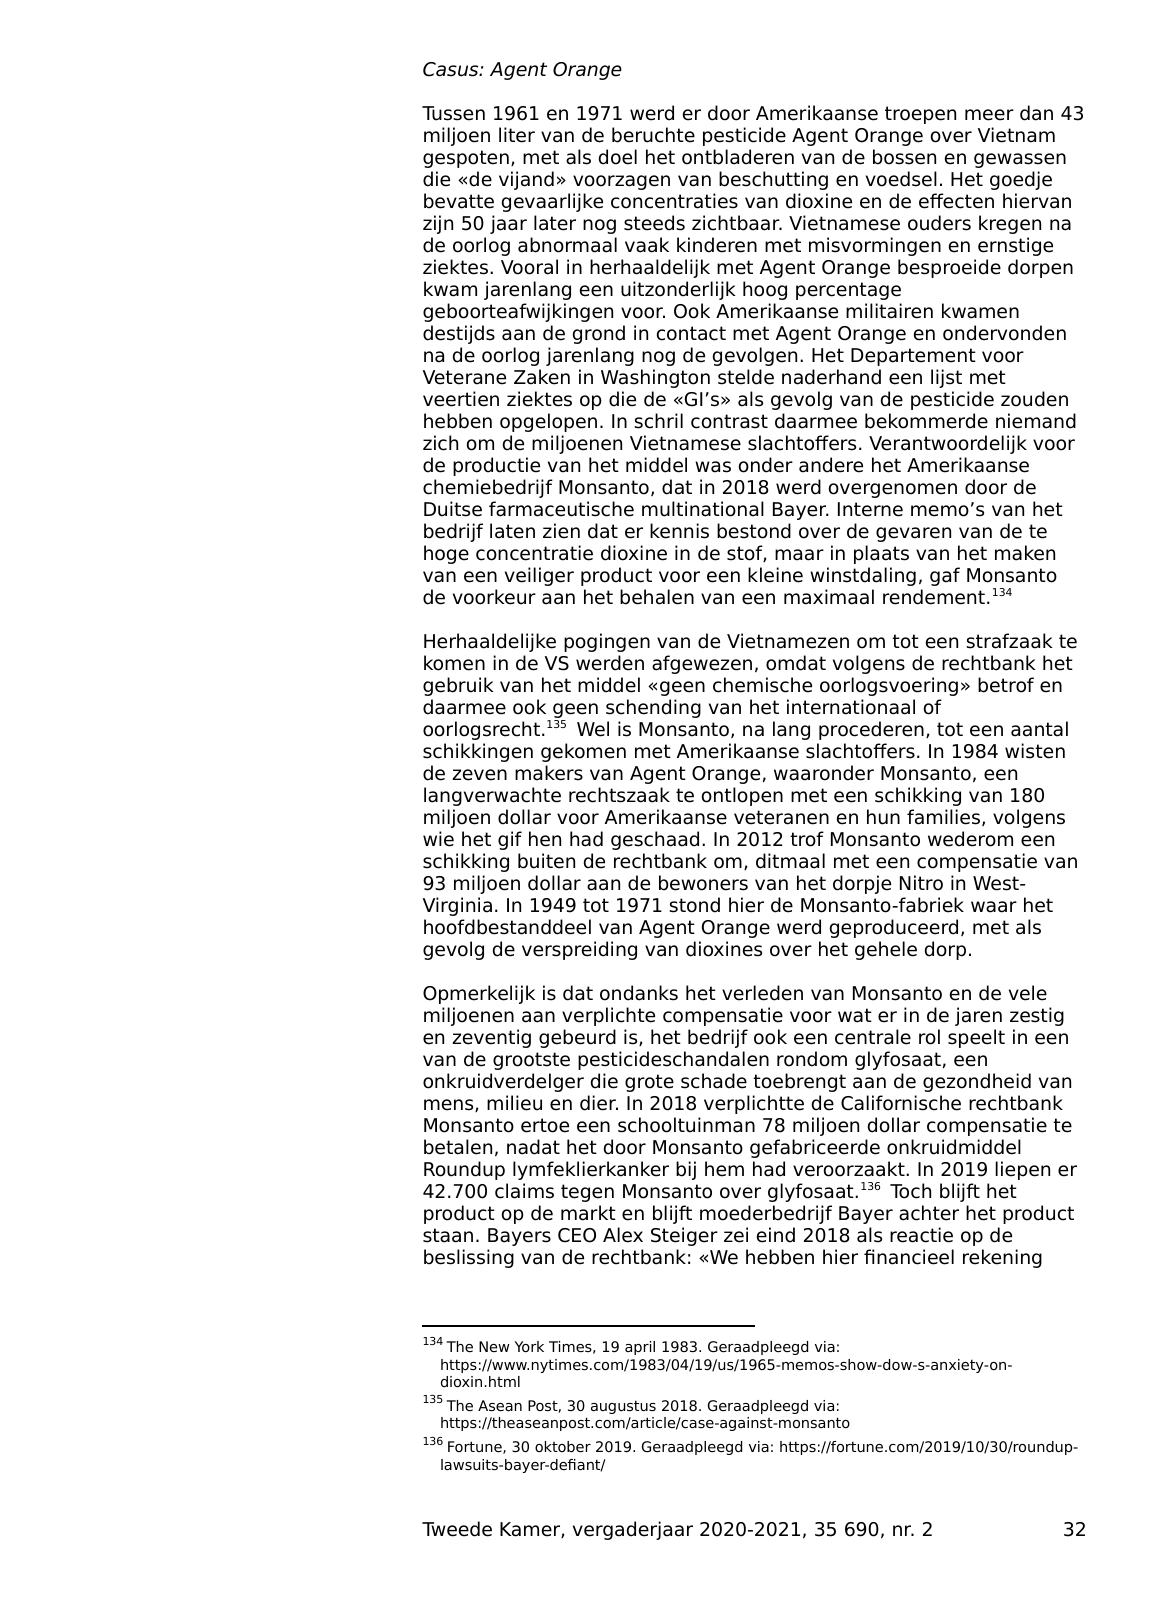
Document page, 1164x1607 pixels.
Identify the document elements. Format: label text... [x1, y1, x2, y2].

text The New York Times, 19 april 1983. Geraadpleegd via: https://www.nytimes.com/1983/04/19/us/1965-memos-show-dow-s-anxiety-on-dioxin.html [422, 1335, 1087, 1391]
subtitle Casus: Agent Orange [422, 59, 1087, 81]
text Fortune, 30 oktober 2019. Geraadpleegd via: https://fortune.com/2019/10/30/roundup-lawsuits-bayer-defiant/ [422, 1435, 1087, 1474]
text The Asean Post, 30 augustus 2018. Geraadpleegd via: https://theaseanpost.com/article/case-against-monsanto [422, 1393, 1087, 1432]
text Herhaaldelijke pogingen van de Vietnamezen om tot een strafzaak te komen in de VS werden afgewezen, omdat volgens de rechtbank het gebruik van het middel «geen chemische oorlogsvoering» betrof en daarmee ook geen schending van het internationaal of oorlogsrecht. Wel is Monsanto, na lang procederen, tot een aantal schikkingen gekomen met Amerikaanse slachtoffers. In 1984 wisten de zeven makers van Agent Orange, waaronder Monsanto, een langverwachte rechtszaak te ontlopen met een schikking van 180 miljoen dollar voor Amerikaanse veteranen en hun families, volgens wie het gif hen had geschaad. In 2012 trof Monsanto wederom een schikking buiten de rechtbank om, ditmaal met een compensatie van 93 miljoen dollar aan de bewoners van het dorpje Nitro in West-Virginia. In 1949 tot 1971 stond hier de Monsanto-fabriek waar het hoofdbestanddeel van Agent Orange werd geproduceerd, met als gevolg de verspreiding van dioxines over het gehele dorp. [422, 631, 1087, 961]
text Opmerkelijk is dat ondanks het verleden van Monsanto en de vele miljoenen aan verplichte compensatie voor wat er in de jaren zestig en zeventig gebeurd is, het bedrijf ook een centrale rol speelt in een van de grootste pesticideschandalen rondom glyfosaat, een onkruidverdelger die grote schade toebrengt aan de gezondheid van mens, milieu en dier. In 2018 verplichtte de Californische rechtbank Monsanto ertoe een schooltuinman 78 miljoen dollar compensatie te betalen, nadat het door Monsanto gefabriceerde onkruidmiddel Roundup lymfeklierkanker bij hem had veroorzaakt. In 2019 liepen er 42.700 claims tegen Monsanto over glyfosaat. Toch blijft het product op de markt en blijft moederbedrijf Bayer achter het product staan. Bayers CEO Alex Steiger zei eind 2018 als reactie op de beslissing van de rechtbank: «We hebben hier financieel rekening [422, 983, 1087, 1268]
text Tussen 1961 en 1971 werd er door Amerikaanse troepen meer dan 43 miljoen liter van de beruchte pesticide Agent Orange over Vietnam gespoten, met als doel het ontbladeren van de bossen en gewassen die «de vijand» voorzagen van beschutting en voedsel. Het goedje bevatte gevaarlijke concentraties van dioxine en de effecten hiervan zijn 50 jaar later nog steeds zichtbaar. Vietnamese ouders kregen na de oorlog abnormaal vaak kinderen met misvormingen en ernstige ziektes. Vooral in herhaaldelijk met Agent Orange besproeide dorpen kwam jarenlang een uitzonderlijk hoog percentage geboorteafwijkingen voor. Ook Amerikaanse militairen kwamen destijds aan de grond in contact met Agent Orange en ondervonden na de oorlog jarenlang nog de gevolgen. Het Departement voor Veterane Zaken in Washington stelde naderhand een lijst met veertien ziektes op die de «GI’s» als gevolg van de pesticide zouden hebben opgelopen. In schril contrast daarmee bekommerde niemand zich om de miljoenen Vietnamese slachtoffers. Verantwoordelijk voor de productie van het middel was onder andere het Amerikaanse chemiebedrijf Monsanto, dat in 2018 werd overgenomen door de Duitse farmaceutische multinational Bayer. Interne memo’s van het bedrijf laten zien dat er kennis bestond over de gevaren van de te hoge concentratie dioxine in de stof, maar in plaats van het maken van een veiliger product voor een kleine winstdaling, gaf Monsanto de voorkeur aan het behalen van een maximaal rendement. [422, 103, 1087, 609]
